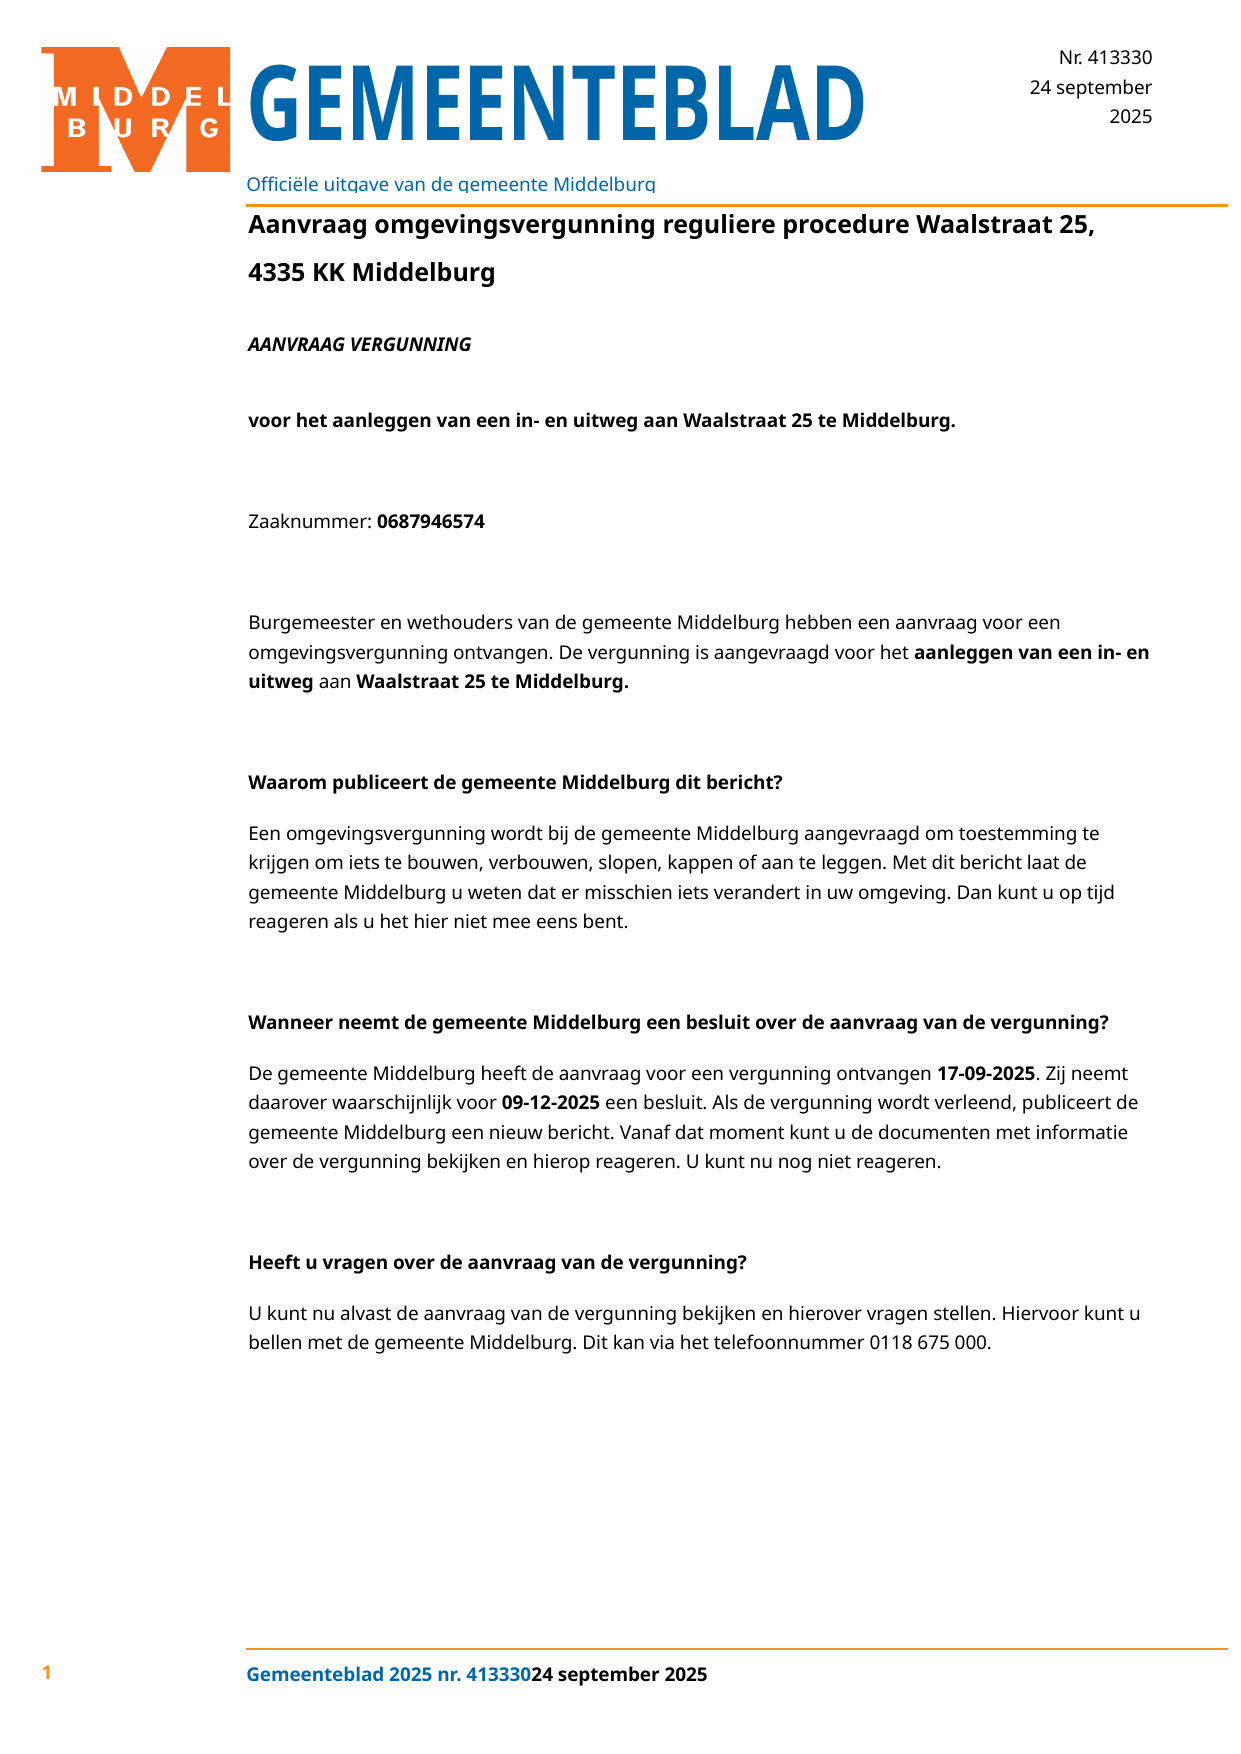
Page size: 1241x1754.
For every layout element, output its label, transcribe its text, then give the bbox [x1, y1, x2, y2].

text Aanvraag omgevingsvergunning reguliere procedure Waalstraat 25, 4335 KK Middelburg [248, 207, 1152, 288]
text Een omgevingsvergunning wordt bij de gemeente Middelburg aangevraagd om toestemming te krijgen om iets te bouwen, verbouwen, slopen, kappen of aan te leggen. Met dit bericht laat de gemeente Middelburg u weten dat er misschien iets verandert in uw omgeving. Dan kunt u op tijd reageren als u het hier niet mee eens bent. [248, 820, 1152, 934]
text De gemeente Middelburg heeft de aanvraag voor een vergunning ontvangen 17-09-2025. Zij neemt daarover waarschijnlijk voor 09-12-2025 een besluit. Als de vergunning wordt verleend, publiceert de gemeente Middelburg een nieuw bericht. Vanaf dat moment kunt u de documenten met informatie over de vergunning bekijken en hierop reageren. U kunt nu nog niet reageren. [248, 1060, 1152, 1174]
text Wanneer neemt de gemeente Middelburg een besluit over de aanvraag van de vergunning? [248, 1009, 1152, 1035]
picture [41, 47, 231, 172]
text Waarom publiceert de gemeente Middelburg dit bericht? [248, 769, 1152, 795]
text Zaaknummer: 0687946574 [248, 508, 1152, 534]
text voor het aanleggen van een in- en uitweg aan Waalstraat 25 te Middelburg. [248, 408, 1152, 433]
text Burgemeester en wethouders van de gemeente Middelburg hebben een aanvraag voor een omgevingsvergunning ontvangen. De vergunning is aangevraagd voor het aanleggen van een in- en uitweg aan Waalstraat 25 te Middelburg. [248, 609, 1152, 694]
text AANVRAAG VERGUNNING [248, 331, 1152, 357]
text U kunt nu alvast de aanvraag van de vergunning bekijken en hierover vragen stellen. Hiervoor kunt u bellen met de gemeente Middelburg. Dit kan via het telefoonnummer 0118 675 000. [248, 1300, 1152, 1355]
text Heeft u vragen over de aanvraag van de vergunning? [248, 1249, 1152, 1275]
